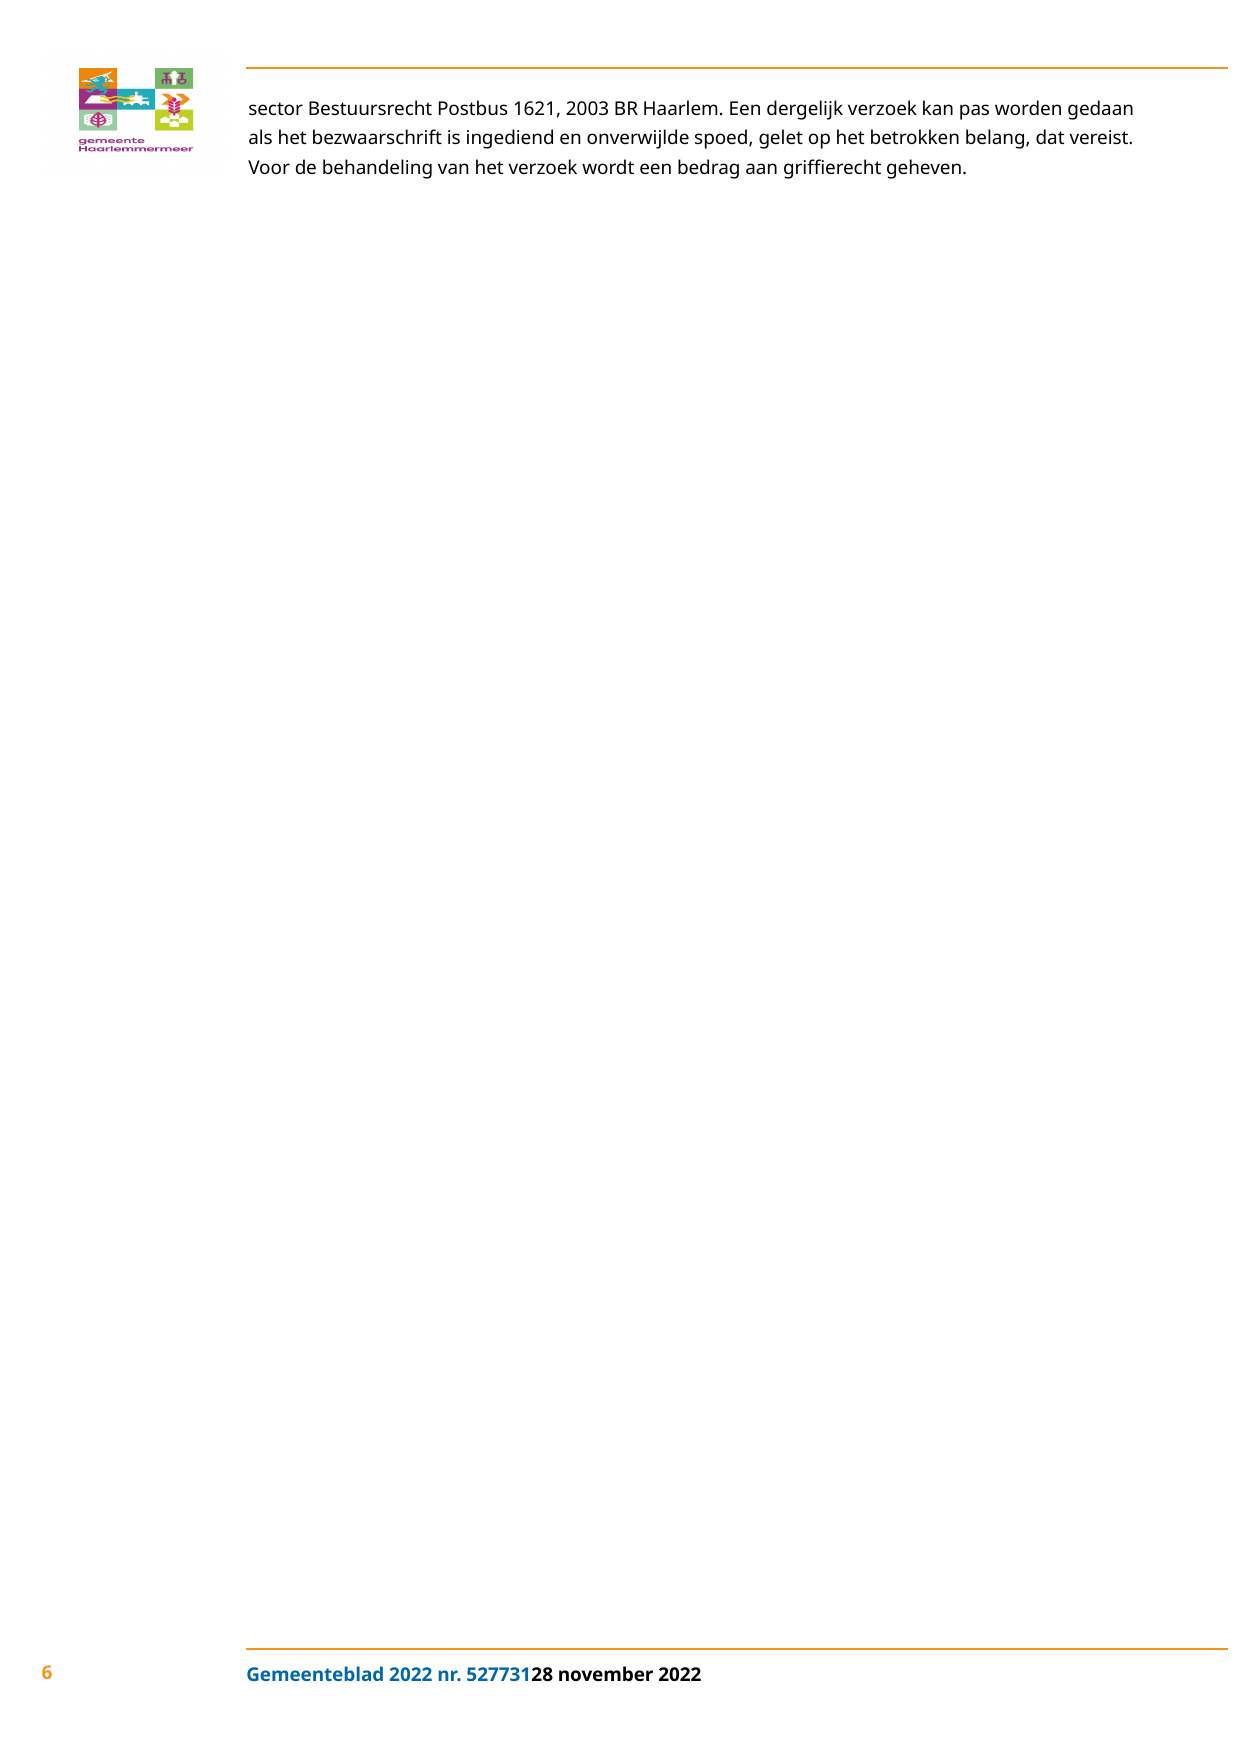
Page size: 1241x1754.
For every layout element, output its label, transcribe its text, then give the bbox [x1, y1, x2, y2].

text sector Bestuursrecht Postbus 1621, 2003 BR Haarlem. Een dergelijk verzoek kan pas worden gedaan als het bezwaarschrift is ingediend en onverwijlde spoed, gelet op het betrokken belang, dat vereist. Voor de behandeling van het verzoek wordt een bedrag aan griffierecht geheven. [248, 95, 1152, 180]
picture [41, 47, 231, 172]
